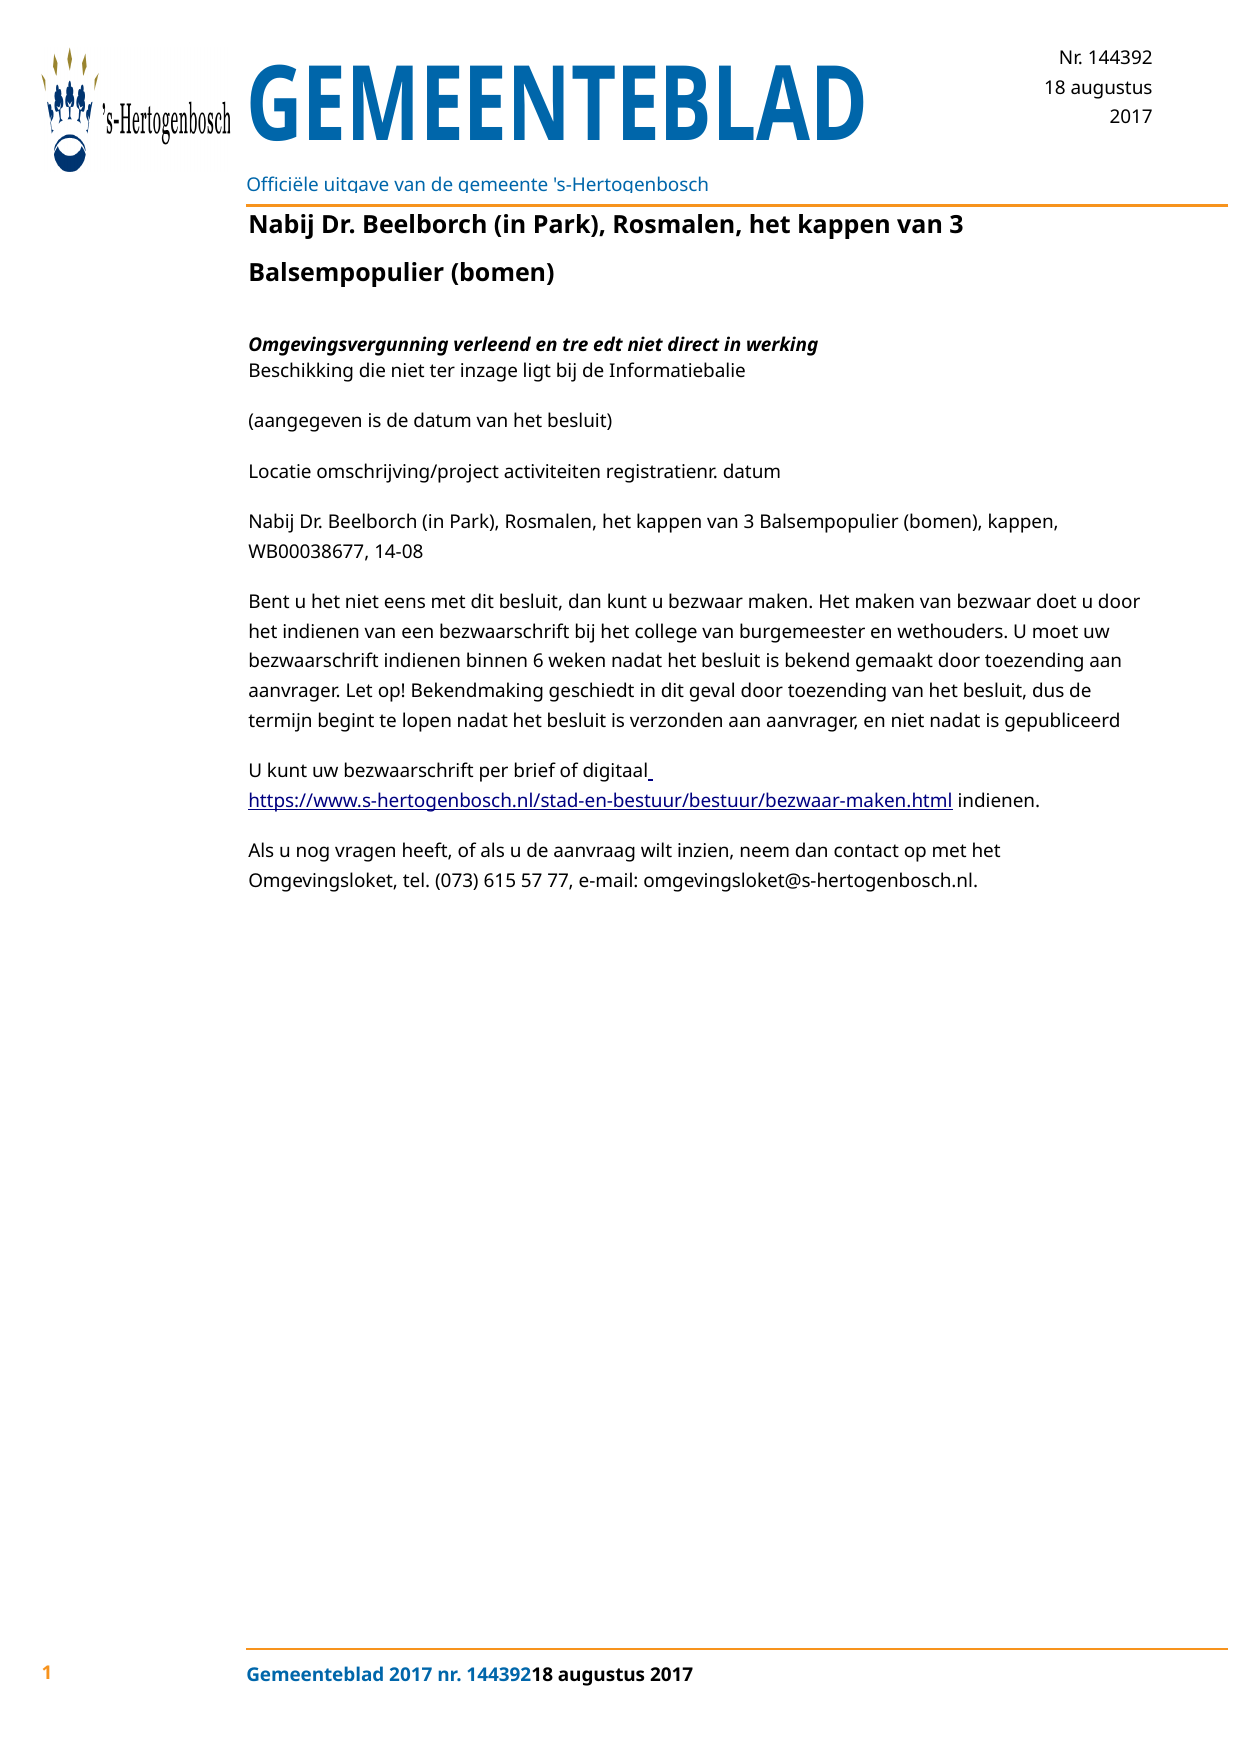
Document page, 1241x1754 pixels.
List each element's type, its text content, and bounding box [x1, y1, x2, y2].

text Als u nog vragen heeft, of als u de aanvraag wilt inzien, neem dan contact op met het Omgevingsloket, tel. (073) 615 57 77, e-mail: omgevingsloket@s-hertogenbosch.nl. [248, 837, 1152, 892]
text Beschikking die niet ter inzage ligt bij de Informatiebalie [248, 357, 1152, 383]
text Nabij Dr. Beelborch (in Park), Rosmalen, het kappen van 3 Balsempopulier (bomen), kappen, WB00038677, 14-08 [248, 508, 1152, 564]
text U kunt uw bezwaarschrift per brief of digitaal https://www.s-hertogenbosch.nl/stad-en-bestuur/bestuur/bezwaar-maken.html indienen. [248, 757, 1152, 812]
text Bent u het niet eens met dit besluit, dan kunt u bezwaar maken. Het maken van bezwaar doet u door het indienen van een bezwaarschrift bij het college van burgemeester en wethouders. U moet uw bezwaarschrift indienen binnen 6 weken nadat het besluit is bekend gemaakt door toezending aan aanvrager. Let op! Bekendmaking geschiedt in dit geval door toezending van het besluit, dus de termijn begint te lopen nadat het besluit is verzonden aan aanvrager, en niet nadat is gepubliceerd [248, 588, 1152, 732]
text Nabij Dr. Beelborch (in Park), Rosmalen, het kappen van 3 Balsempopulier (bomen) [248, 207, 1152, 288]
text (aangegeven is de datum van het besluit) [248, 408, 1152, 433]
text Locatie omschrijving/project activiteiten registratienr. datum [248, 458, 1152, 484]
text Omgevingsvergunning verleend en tre edt niet direct in werking [248, 331, 1152, 357]
picture [41, 47, 231, 172]
